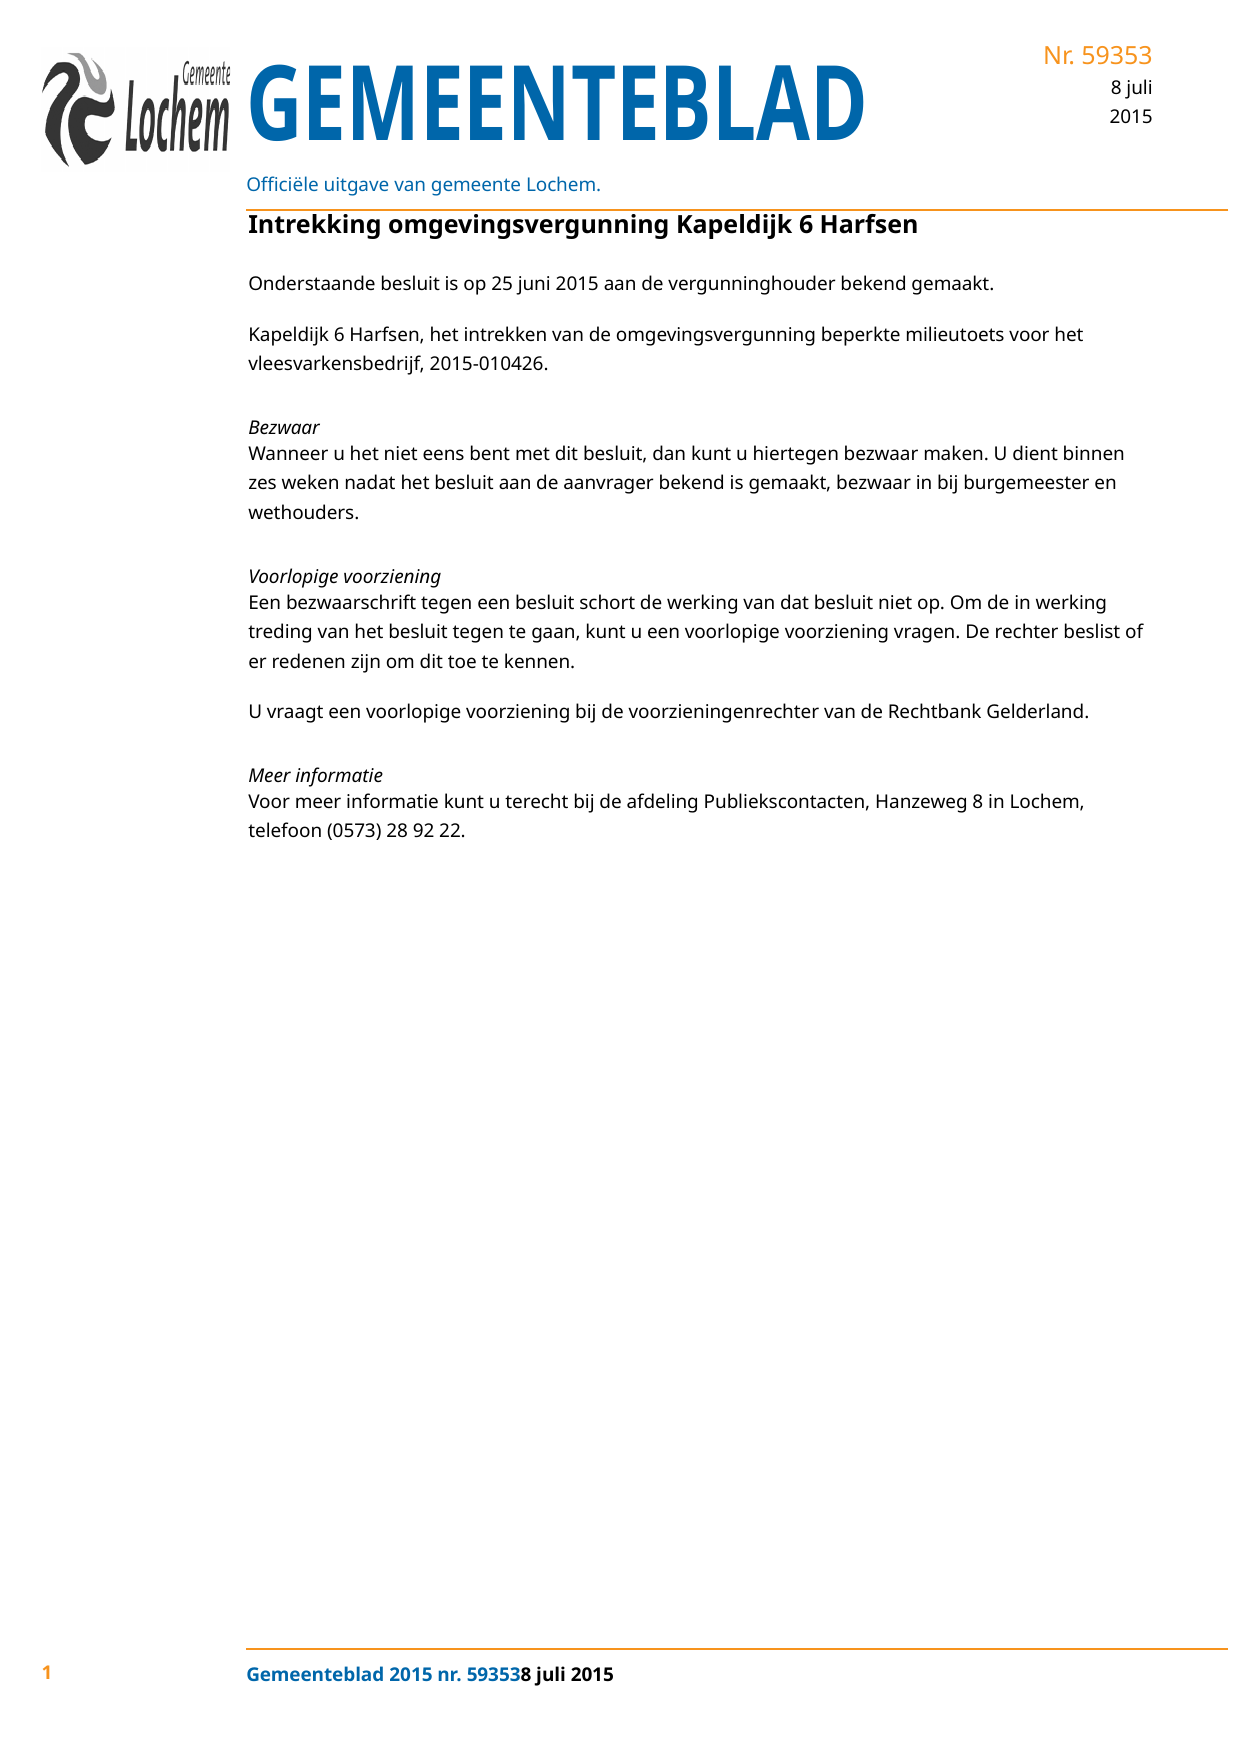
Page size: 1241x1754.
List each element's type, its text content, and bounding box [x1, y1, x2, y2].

text Voorlopige voorziening [248, 563, 1152, 589]
text Bezwaar [248, 414, 1152, 440]
text Wanneer u het niet eens bent met dit besluit, dan kunt u hiertegen bezwaar maken. U dient binnen zes weken nadat het besluit aan de aanvrager bekend is gemaakt, bezwaar in bij burgemeester en wethouders. [248, 440, 1152, 525]
text Kapeldijk 6 Harfsen, het intrekken van de omgevingsvergunning beperkte milieutoets voor het vleesvarkensbedrijf, 2015-010426. [248, 321, 1152, 376]
text Intrekking omgevingsvergunning Kapeldijk 6 Harfsen [248, 211, 1152, 241]
text Meer informatie [248, 762, 1152, 788]
text U vraagt een voorlopige voorziening bij de voorzieningenrechter van de Rechtbank Gelderland. [248, 698, 1152, 724]
text Onderstaande besluit is op 25 juni 2015 aan de vergunninghouder bekend gemaakt. [248, 270, 1152, 296]
picture [41, 47, 231, 172]
text Voor meer informatie kunt u terecht bij de afdeling Publiekscontacten, Hanzeweg 8 in Lochem, telefoon (0573) 28 92 22. [248, 788, 1152, 843]
text Een bezwaarschrift tegen een besluit schort de werking van dat besluit niet op. Om de in werking treding van het besluit tegen te gaan, kunt u een voorlopige voorziening vragen. De rechter beslist of er redenen zijn om dit toe te kennen. [248, 589, 1152, 674]
